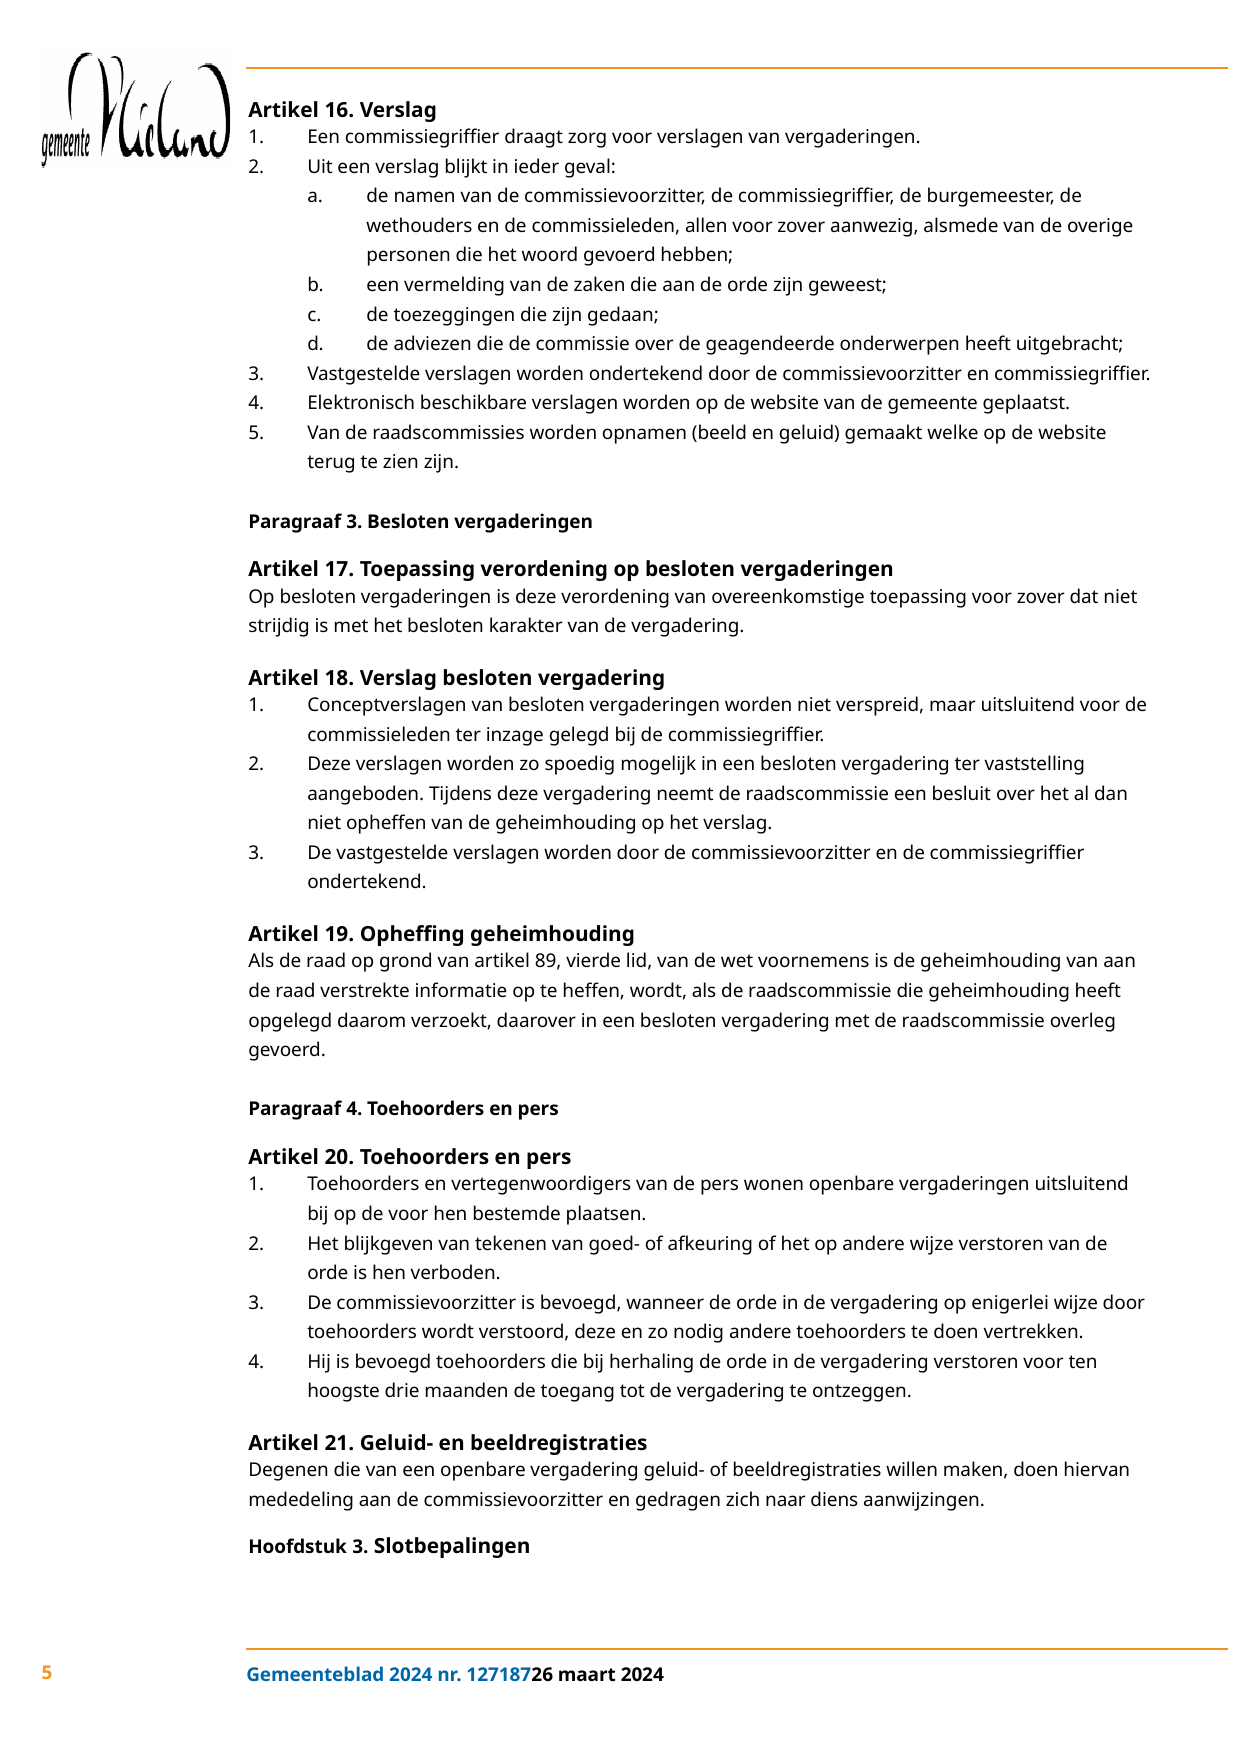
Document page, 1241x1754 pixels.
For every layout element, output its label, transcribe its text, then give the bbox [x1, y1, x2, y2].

list Conceptverslagen van besloten vergaderingen worden niet verspreid, maar uitsluitend voor de commissieleden ter inzage gelegd bij de commissiegriffier. [248, 691, 1152, 747]
list een vermelding van de zaken die aan de orde zijn geweest; [307, 271, 1152, 297]
text Artikel 16. Verslag [248, 95, 1152, 123]
list De vastgestelde verslagen worden door de commissievoorzitter en de commissiegriffier ondertekend. [248, 839, 1152, 894]
text Artikel 20. Toehoorders en pers [248, 1142, 1152, 1171]
text Op besloten vergaderingen is deze verordening van overeenkomstige toepassing voor zover dat niet strijdig is met het besloten karakter van de vergadering. [248, 583, 1152, 638]
list Deze verslagen worden zo spoedig mogelijk in een besloten vergadering ter vaststelling aangeboden. Tijdens deze vergadering neemt de raadscommissie een besluit over het al dan niet opheffen van de geheimhouding op het verslag. [248, 750, 1152, 835]
text Degenen die van een openbare vergadering geluid- of beeldregistraties willen maken, doen hiervan mededeling aan de commissievoorzitter en gedragen zich naar diens aanwijzingen. [248, 1456, 1152, 1512]
text Artikel 19. Opheffing geheimhouding [248, 919, 1152, 948]
list Een commissiegriffier draagt zorg voor verslagen van vergaderingen. [248, 123, 1152, 149]
text Hoofdstuk 3. Slotbepalingen [248, 1532, 1152, 1560]
list de adviezen die de commissie over de geagendeerde onderwerpen heeft uitgebracht; [307, 330, 1152, 356]
list Toehoorders en vertegenwoordigers van de pers wonen openbare vergaderingen uitsluitend bij op de voor hen bestemde plaatsen. [248, 1171, 1152, 1226]
list de namen van de commissievoorzitter, de commissiegriffier, de burgemeester, de wethouders en de commissieleden, allen voor zover aanwezig, alsmede van de overige personen die het woord gevoerd hebben; [307, 182, 1152, 267]
text Als de raad op grond van artikel 89, vierde lid, van de wet voornemens is de geheimhouding van aan de raad verstrekte informatie op te heffen, wordt, als de raadscommissie die geheimhouding heeft opgelegd daarom verzoekt, daarover in een besloten vergadering met de raadscommissie overleg gevoerd. [248, 948, 1152, 1062]
list de toezeggingen die zijn gedaan; [307, 301, 1152, 326]
text Artikel 21. Geluid- en beeldregistraties [248, 1428, 1152, 1456]
picture [41, 47, 231, 172]
list De commissievoorzitter is bevoegd, wanneer de orde in de vergadering op enigerlei wijze door toehoorders wordt verstoord, deze en zo nodig andere toehoorders te doen vertrekken. [248, 1289, 1152, 1344]
text Artikel 18. Verslag besloten vergadering [248, 663, 1152, 691]
text Paragraaf 3. Besloten vergaderingen [248, 508, 1152, 533]
list Van de raadscommissies worden opnamen (beeld en geluid) gemaakt welke op de website terug te zien zijn. [248, 419, 1152, 474]
text Paragraaf 4. Toehoorders en pers [248, 1096, 1152, 1121]
text Artikel 17. Toepassing verordening op besloten vergaderingen [248, 554, 1152, 583]
list Uit een verslag blijkt in ieder geval: [248, 153, 1152, 178]
list Hij is bevoegd toehoorders die bij herhaling de orde in de vergadering verstoren voor ten hoogste drie maanden de toegang tot de vergadering te ontzeggen. [248, 1348, 1152, 1403]
list Elektronisch beschikbare verslagen worden op de website van de gemeente geplaatst. [248, 389, 1152, 415]
list Vastgestelde verslagen worden ondertekend door de commissievoorzitter en commissiegriffier. [248, 360, 1152, 386]
list Het blijkgeven van tekenen van goed- of afkeuring of het op andere wijze verstoren van de orde is hen verboden. [248, 1230, 1152, 1285]
